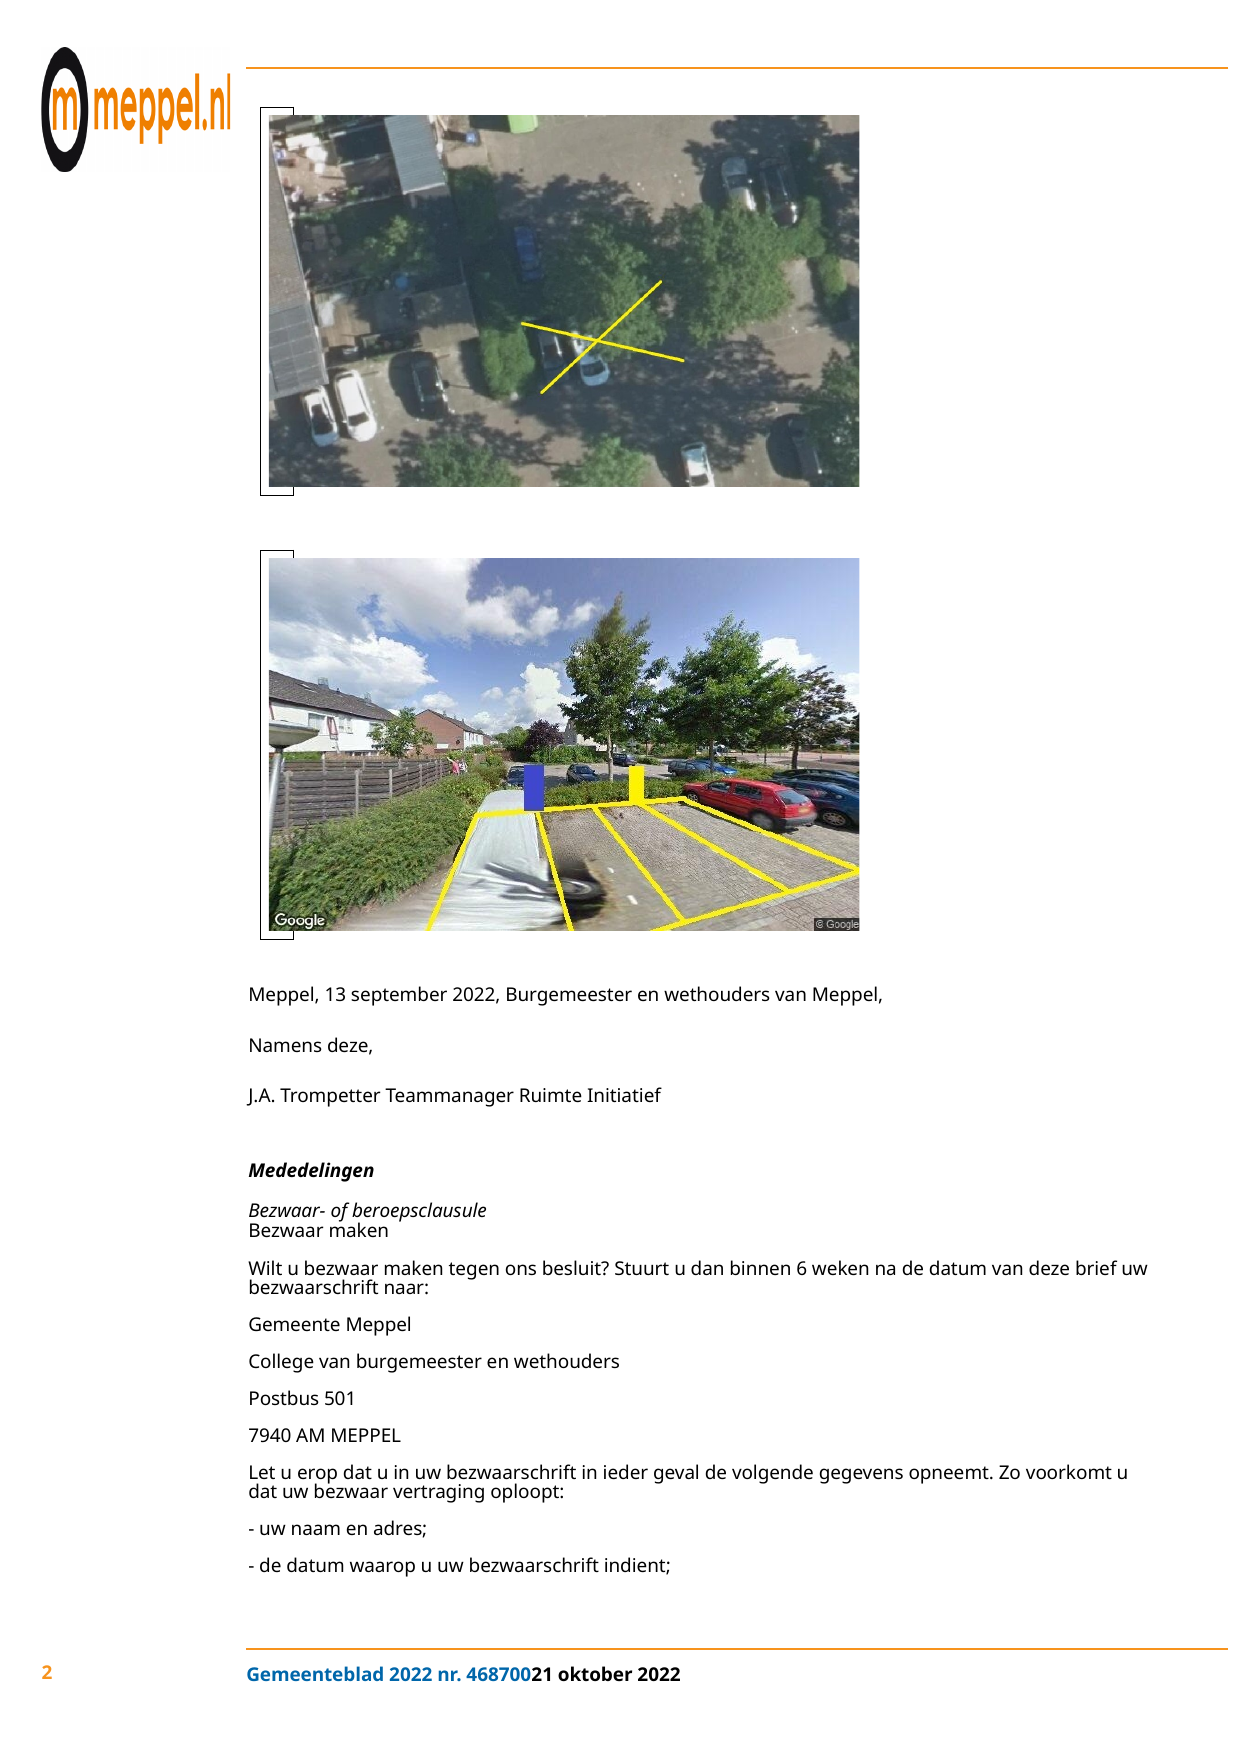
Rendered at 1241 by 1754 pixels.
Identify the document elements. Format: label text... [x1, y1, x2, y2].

text Meppel, 13 september 2022, Burgemeester en wethouders van Meppel, [248, 982, 1152, 1007]
text - uw naam en adres; [248, 1520, 1152, 1539]
picture [268, 115, 860, 487]
text J.A. Trompetter Teammanager Ruimte Initiatief [248, 1082, 1152, 1108]
text Gemeente Meppel [248, 1316, 1152, 1335]
text Bezwaar- of beroepsclausule [248, 1197, 1152, 1222]
text 7940 AM MEPPEL [248, 1427, 1152, 1446]
picture [268, 558, 860, 931]
text - de datum waarop u uw bezwaarschrift indient; [248, 1557, 1152, 1576]
picture [41, 47, 231, 172]
text Postbus 501 [248, 1390, 1152, 1409]
text Namens deze, [248, 1032, 1152, 1058]
text College van burgemeester en wethouders [248, 1353, 1152, 1372]
text Mededelingen [248, 1157, 1152, 1183]
text Let u erop dat u in uw bezwaarschrift in ieder geval de volgende gegevens opneemt. Zo voorkomt u dat uw bezwaar vertraging oploopt: [248, 1464, 1152, 1502]
text Bezwaar maken [248, 1222, 1152, 1242]
text Wilt u bezwaar maken tegen ons besluit? Stuurt u dan binnen 6 weken na de datum van deze brief uw bezwaarschrift naar: [248, 1259, 1152, 1298]
